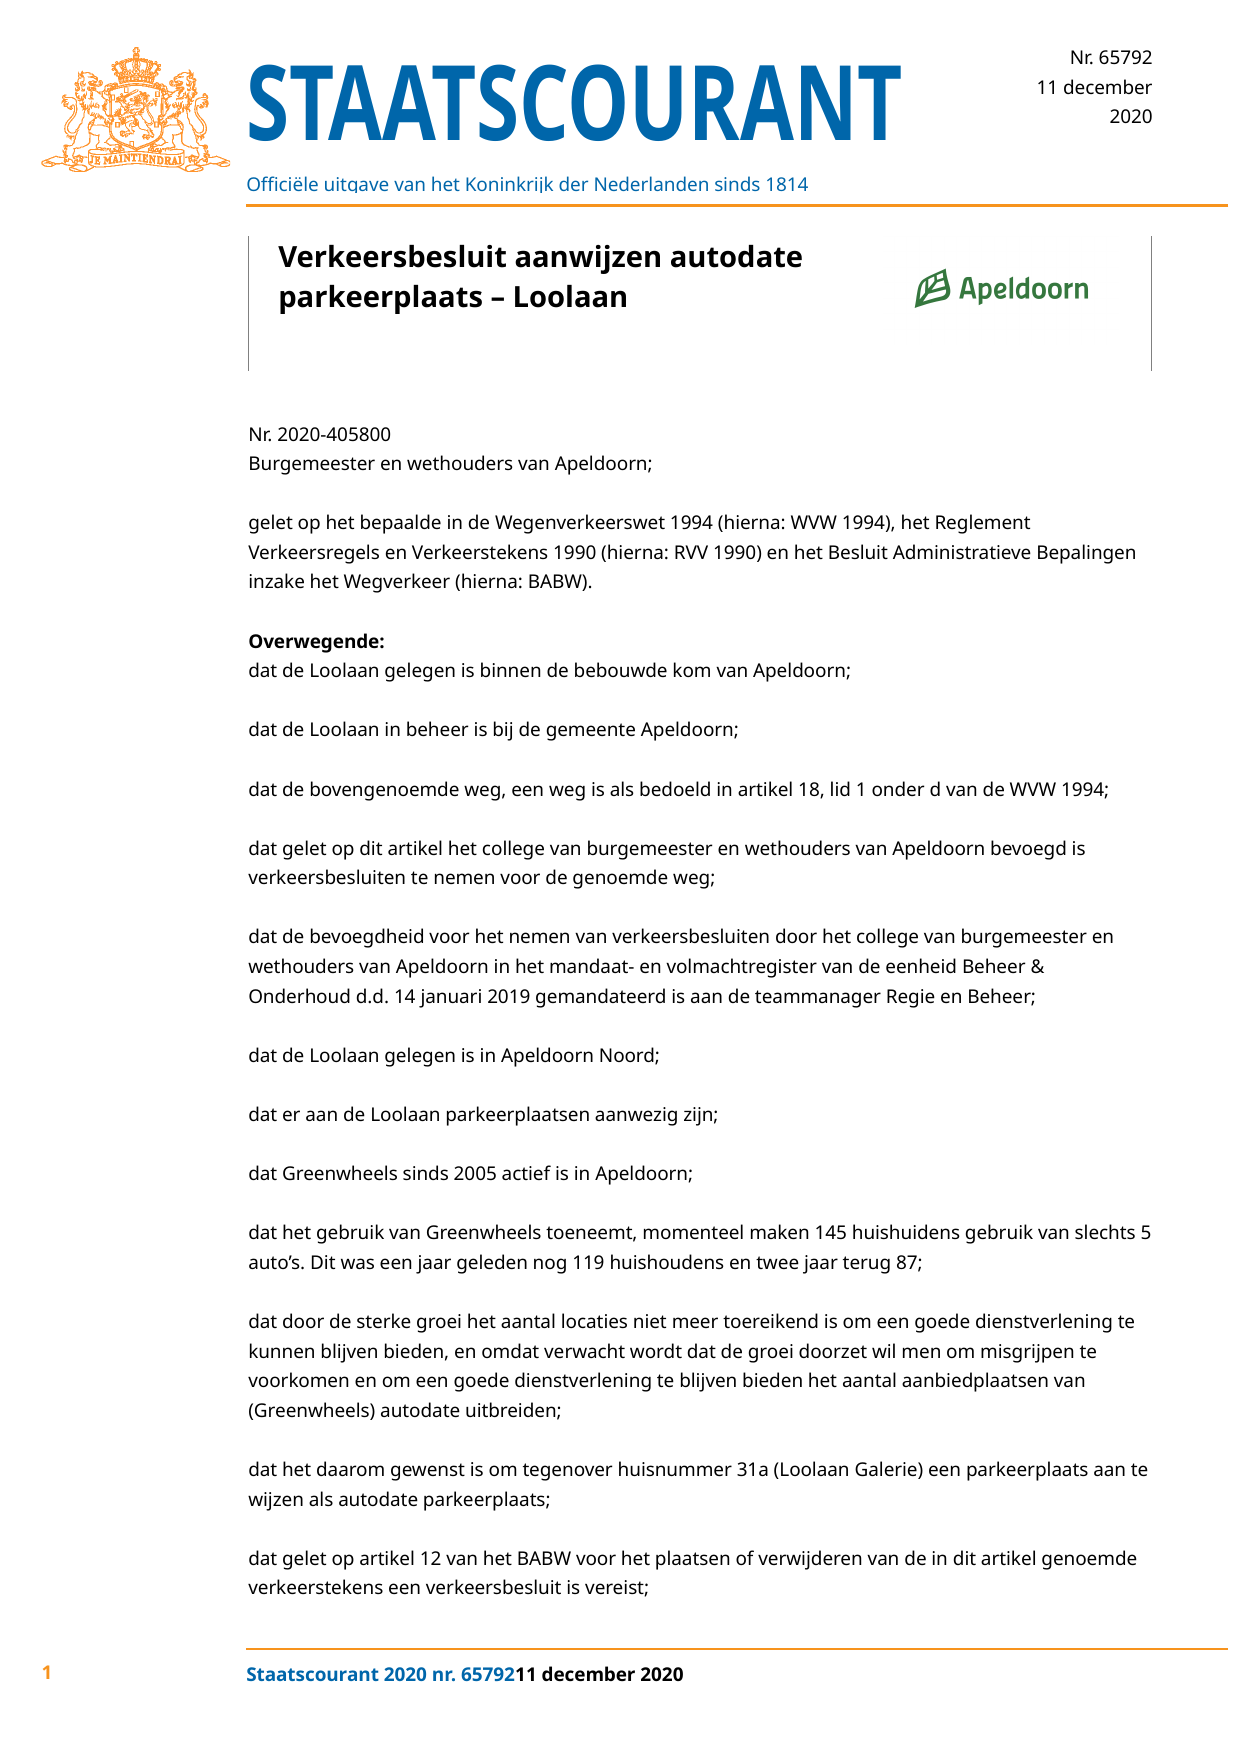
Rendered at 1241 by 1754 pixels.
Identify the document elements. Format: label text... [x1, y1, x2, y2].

text dat de Loolaan gelegen is binnen de bebouwde kom van Apeldoorn; [248, 657, 1152, 683]
text dat door de sterke groei het aantal locaties niet meer toereikend is om een goede dienstverlening te kunnen blijven bieden, en omdat verwacht wordt dat de groei doorzet wil men om misgrijpen te voorkomen en om een goede dienstverlening te blijven bieden het aantal aanbiedplaatsen van (Greenwheels) autodate uitbreiden; [248, 1308, 1152, 1423]
picture [882, 236, 1119, 345]
text Burgemeester en wethouders van Apeldoorn; [248, 450, 1152, 476]
text Nr. 2020-405800 [248, 421, 1152, 447]
text dat gelet op artikel 12 van het BABW voor het plaatsen of verwijderen van de in dit artikel genoemde verkeerstekens een verkeersbesluit is vereist; [248, 1545, 1152, 1600]
text dat de bovengenoemde weg, een weg is als bedoeld in artikel 18, lid 1 onder d van de WVW 1994; [248, 776, 1152, 802]
text Overwegende: [248, 628, 1152, 654]
table_header [850, 236, 1151, 371]
text gelet op het bepaalde in de Wegenverkeerswet 1994 (hierna: WVW 1994), het Reglement Verkeersregels en Verkeerstekens 1990 (hierna: RVV 1990) en het Besluit Administratieve Bepalingen inzake het Wegverkeer (hierna: BABW). [248, 509, 1152, 594]
text dat het gebruik van Greenwheels toeneemt, momenteel maken 145 huishuidens gebruik van slechts 5 auto’s. Dit was een jaar geleden nog 119 huishoudens en twee jaar terug 87; [248, 1219, 1152, 1275]
text dat Greenwheels sinds 2005 actief is in Apeldoorn; [248, 1160, 1152, 1186]
text dat het daarom gewenst is om tegenover huisnummer 31a (Loolaan Galerie) een parkeerplaats aan te wijzen als autodate parkeerplaats; [248, 1456, 1152, 1512]
text dat gelet op dit artikel het college van burgemeester en wethouders van Apeldoorn bevoegd is verkeersbesluiten te nemen voor de genoemde weg; [248, 835, 1152, 890]
text dat de Loolaan in beheer is bij de gemeente Apeldoorn; [248, 717, 1152, 742]
text dat de Loolaan gelegen is in Apeldoorn Noord; [248, 1042, 1152, 1068]
text dat de bevoegdheid voor het nemen van verkeersbesluiten door het college van burgemeester en wethouders van Apeldoorn in het mandaat- en volmachtregister van de eenheid Beheer & Onderhoud d.d. 14 januari 2019 gemandateerd is aan de teammanager Regie en Beheer; [248, 924, 1152, 1009]
text dat er aan de Loolaan parkeerplaatsen aanwezig zijn; [248, 1101, 1152, 1127]
picture [41, 47, 231, 172]
table_header Verkeersbesluit aanwijzen autodate parkeerplaats – Loolaan [249, 236, 850, 371]
